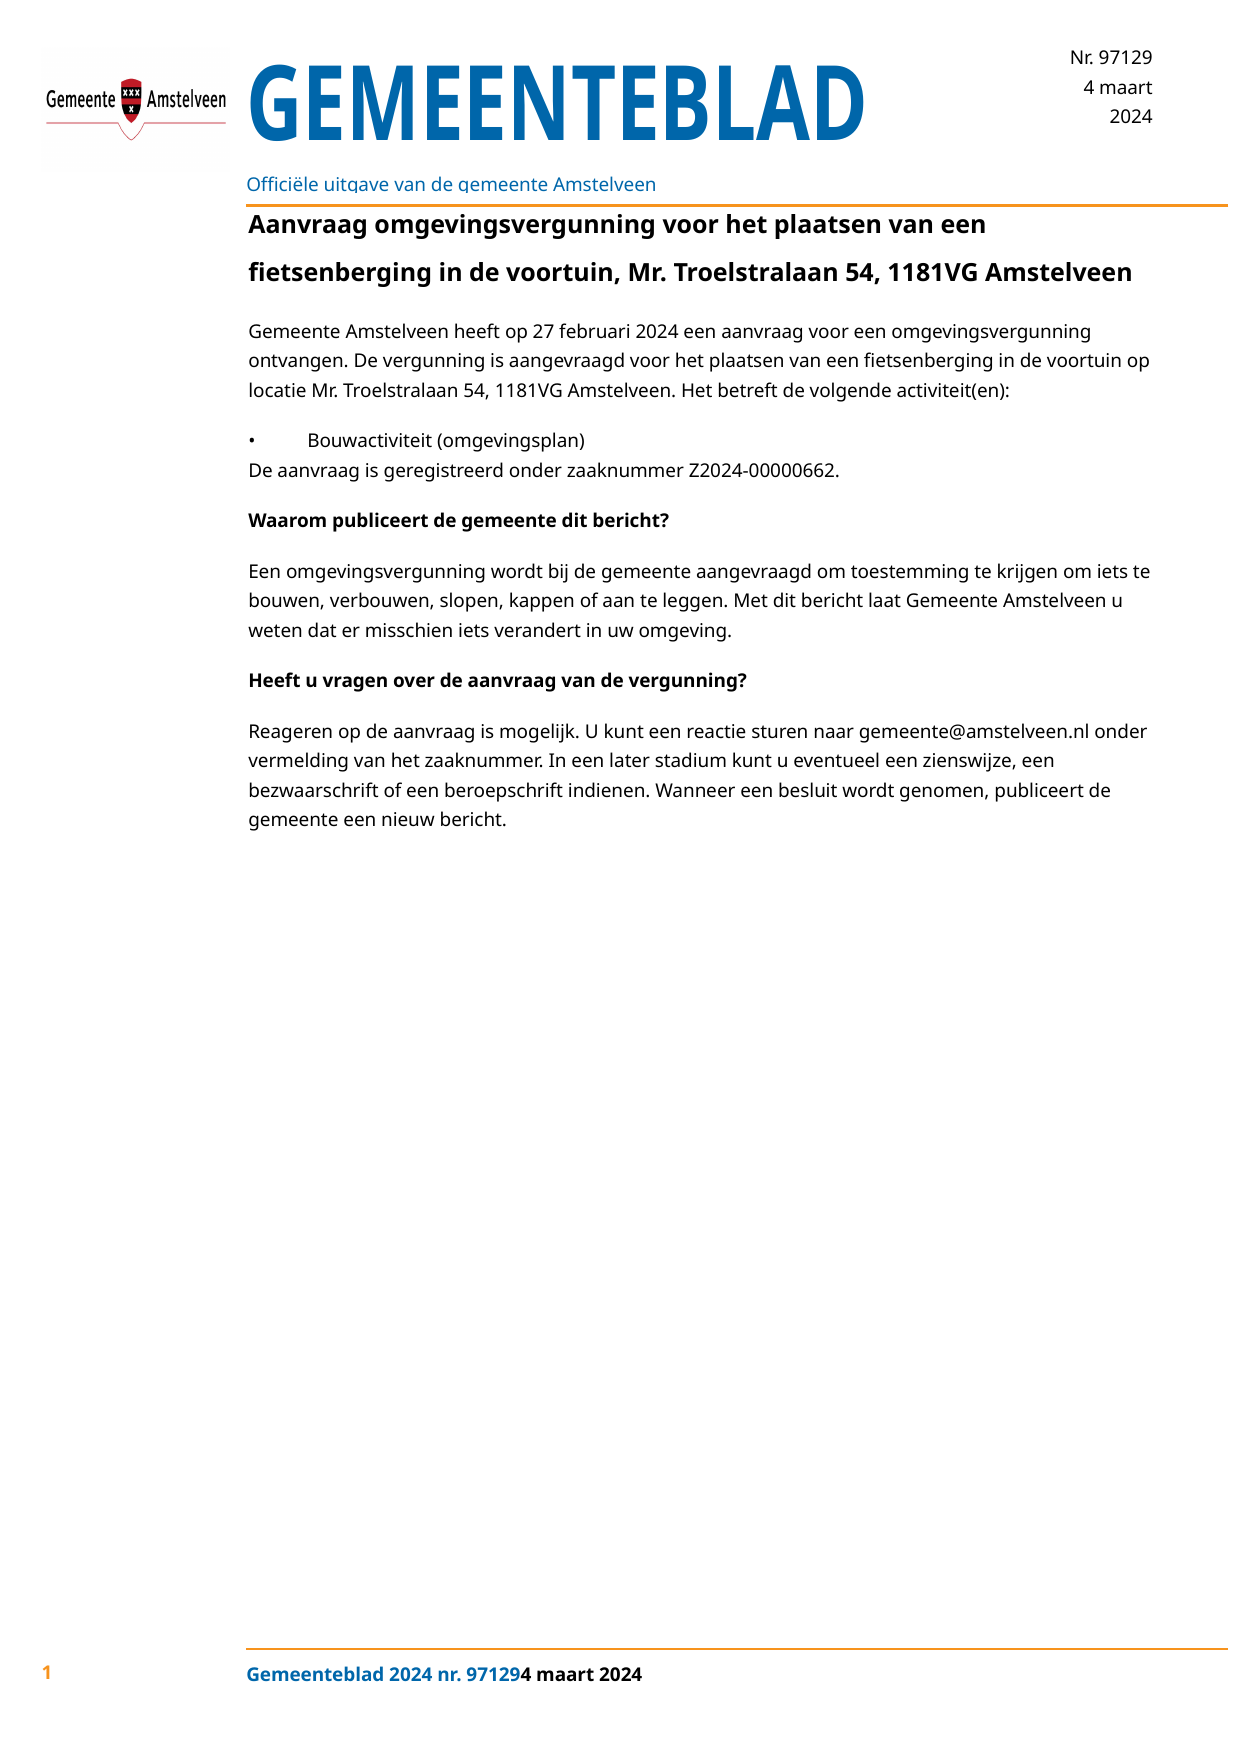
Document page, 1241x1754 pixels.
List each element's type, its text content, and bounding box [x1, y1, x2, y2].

text Reageren op de aanvraag is mogelijk. U kunt een reactie sturen naar gemeente@amstelveen.nl onder vermelding van het zaaknummer. In een later stadium kunt u eventueel een zienswijze, een bezwaarschrift of een beroepschrift indienen. Wanneer een besluit wordt genomen, publiceert de gemeente een nieuw bericht. [248, 718, 1152, 832]
text Gemeente Amstelveen heeft op 27 februari 2024 een aanvraag voor een omgevingsvergunning ontvangen. De vergunning is aangevraagd voor het plaatsen van een fietsenberging in de voortuin op locatie Mr. Troelstralaan 54, 1181VG Amstelveen. Het betreft de volgende activiteit(en): [248, 318, 1152, 403]
text Waarom publiceert de gemeente dit bericht? [248, 507, 1152, 533]
list Bouwactiviteit (omgevingsplan) [248, 427, 1152, 453]
text Aanvraag omgevingsvergunning voor het plaatsen van een fietsenberging in de voortuin, Mr. Troelstralaan 54, 1181VG Amstelveen [248, 207, 1152, 288]
text Heeft u vragen over de aanvraag van de vergunning? [248, 667, 1152, 693]
text De aanvraag is geregistreerd onder zaaknummer Z2024-00000662. [248, 457, 1152, 483]
picture [41, 47, 231, 172]
text Een omgevingsvergunning wordt bij de gemeente aangevraagd om toestemming te krijgen om iets te bouwen, verbouwen, slopen, kappen of aan te leggen. Met dit bericht laat Gemeente Amstelveen u weten dat er misschien iets verandert in uw omgeving. [248, 558, 1152, 643]
